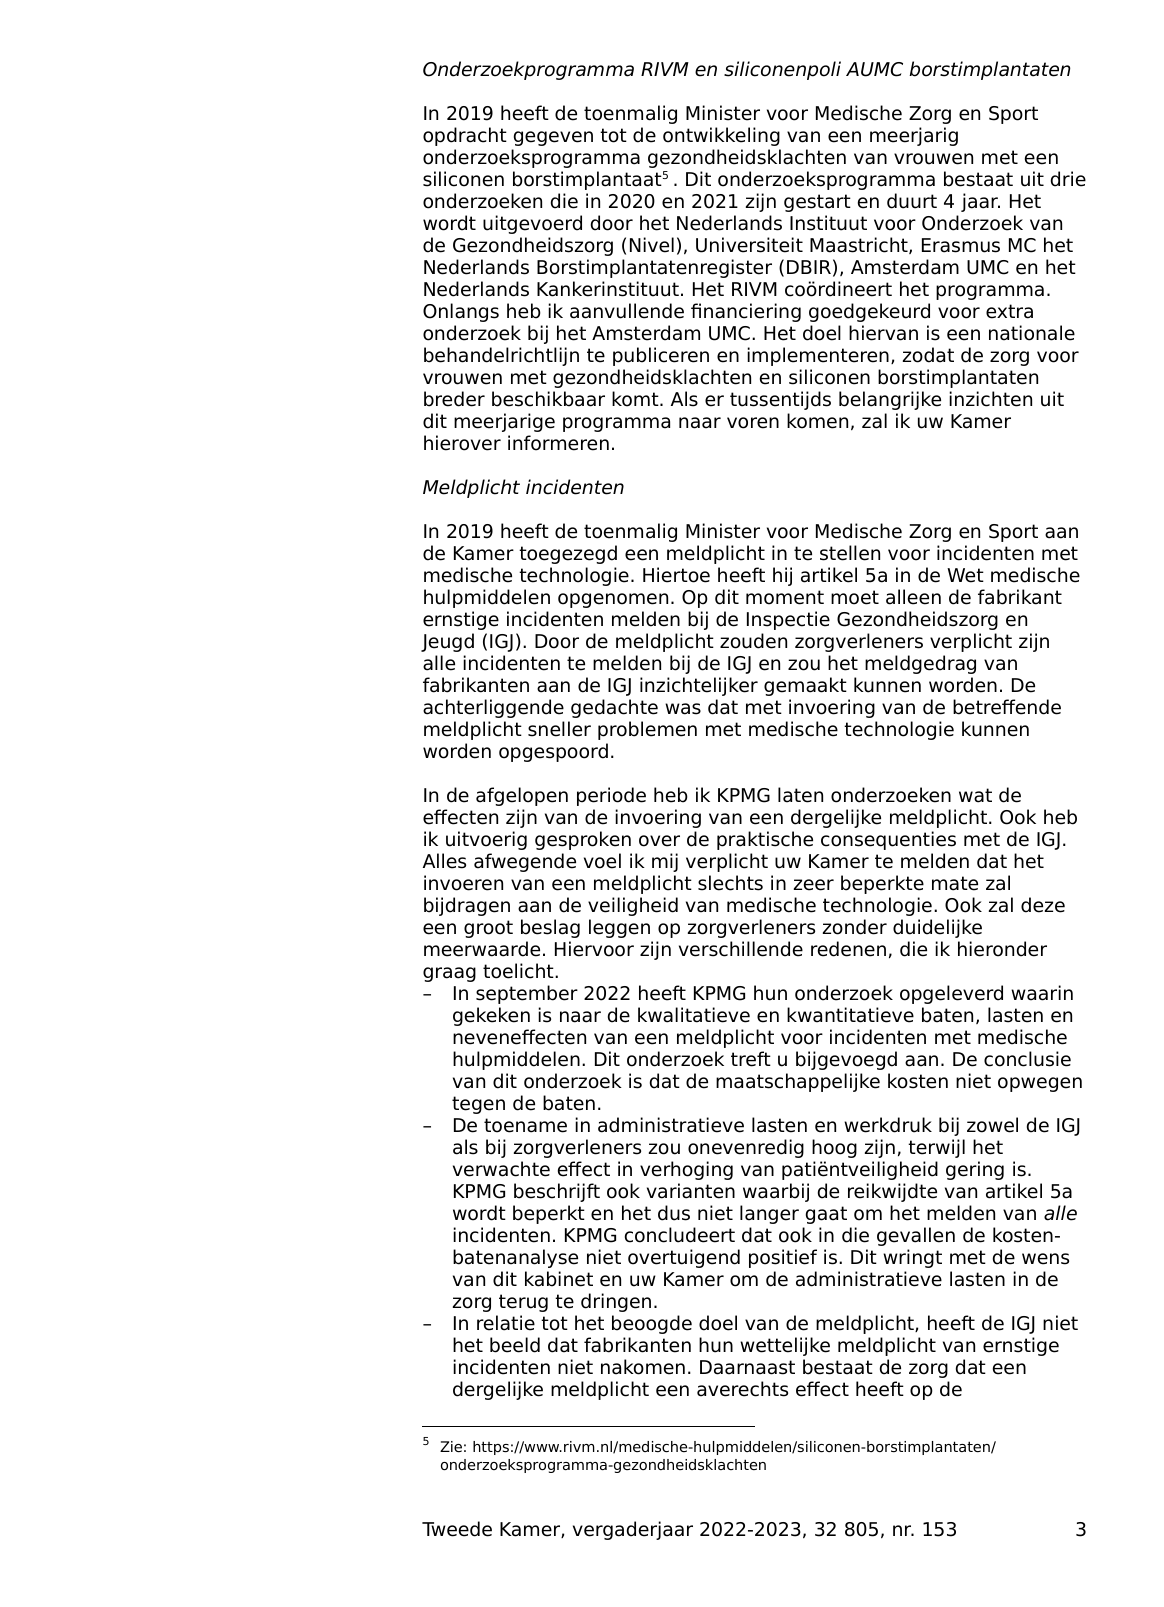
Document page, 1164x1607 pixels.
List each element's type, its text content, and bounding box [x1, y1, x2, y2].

text – De toename in administratieve lasten en werkdruk bij zowel de IGJ als bij zorgverleners zou onevenredig hoog zijn, terwijl het verwachte effect in verhoging van patiëntveiligheid gering is. KPMG beschrijft ook varianten waarbij de reikwijdte van artikel 5a wordt beperkt en het dus niet langer gaat om het melden van alle incidenten. KPMG concludeert dat ook in die gevallen de kosten-batenanalyse niet overtuigend positief is. Dit wringt met de wens van dit kabinet en uw Kamer om de administratieve lasten in de zorg terug te dringen. [422, 1115, 1087, 1313]
text In de afgelopen periode heb ik KPMG laten onderzoeken wat de effecten zijn van de invoering van een dergelijke meldplicht. Ook heb ik uitvoerig gesproken over de praktische consequenties met de IGJ. Alles afwegende voel ik mij verplicht uw Kamer te melden dat het invoeren van een meldplicht slechts in zeer beperkte mate zal bijdragen aan de veiligheid van medische technologie. Ook zal deze een groot beslag leggen op zorgverleners zonder duidelijke meerwaarde. Hiervoor zijn verschillende redenen, die ik hieronder graag toelicht. [422, 785, 1087, 983]
text Zie: https://www.rivm.nl/medische-hulpmiddelen/siliconen-borstimplantaten/onderzoeksprogramma-gezondheidsklachten [422, 1435, 1087, 1474]
text In 2019 heeft de toenmalig Minister voor Medische Zorg en Sport opdracht gegeven tot de ontwikkeling van een meerjarig onderzoeksprogramma gezondheidsklachten van vrouwen met een siliconen borstimplantaat. Dit onderzoeksprogramma bestaat uit drie onderzoeken die in 2020 en 2021 zijn gestart en duurt 4 jaar. Het wordt uitgevoerd door het Nederlands Instituut voor Onderzoek van de Gezondheidszorg (Nivel), Universiteit Maastricht, Erasmus MC het Nederlands Borstimplantatenregister (DBIR), Amsterdam UMC en het Nederlands Kankerinstituut. Het RIVM coördineert het programma. Onlangs heb ik aanvullende financiering goedgekeurd voor extra onderzoek bij het Amsterdam UMC. Het doel hiervan is een nationale behandelrichtlijn te publiceren en implementeren, zodat de zorg voor vrouwen met gezondheidsklachten en siliconen borstimplantaten breder beschikbaar komt. Als er tussentijds belangrijke inzichten uit dit meerjarige programma naar voren komen, zal ik uw Kamer hierover informeren. [422, 103, 1087, 455]
text – In september 2022 heeft KPMG hun onderzoek opgeleverd waarin gekeken is naar de kwalitatieve en kwantitatieve baten, lasten en neveneffecten van een meldplicht voor incidenten met medische hulpmiddelen. Dit onderzoek treft u bijgevoegd aan. De conclusie van dit onderzoek is dat de maatschappelijke kosten niet opwegen tegen de baten. [422, 983, 1087, 1115]
subtitle Onderzoekprogramma RIVM en siliconenpoli AUMC borstimplantaten [422, 59, 1087, 81]
subtitle Meldplicht incidenten [422, 477, 1087, 499]
text – In relatie tot het beoogde doel van de meldplicht, heeft de IGJ niet het beeld dat fabrikanten hun wettelijke meldplicht van ernstige incidenten niet nakomen. Daarnaast bestaat de zorg dat een dergelijke meldplicht een averechts effect heeft op de [422, 1313, 1087, 1401]
text In 2019 heeft de toenmalig Minister voor Medische Zorg en Sport aan de Kamer toegezegd een meldplicht in te stellen voor incidenten met medische technologie. Hiertoe heeft hij artikel 5a in de Wet medische hulpmiddelen opgenomen. Op dit moment moet alleen de fabrikant ernstige incidenten melden bij de Inspectie Gezondheidszorg en Jeugd (IGJ). Door de meldplicht zouden zorgverleners verplicht zijn alle incidenten te melden bij de IGJ en zou het meldgedrag van fabrikanten aan de IGJ inzichtelijker gemaakt kunnen worden. De achterliggende gedachte was dat met invoering van de betreffende meldplicht sneller problemen met medische technologie kunnen worden opgespoord. [422, 521, 1087, 763]
